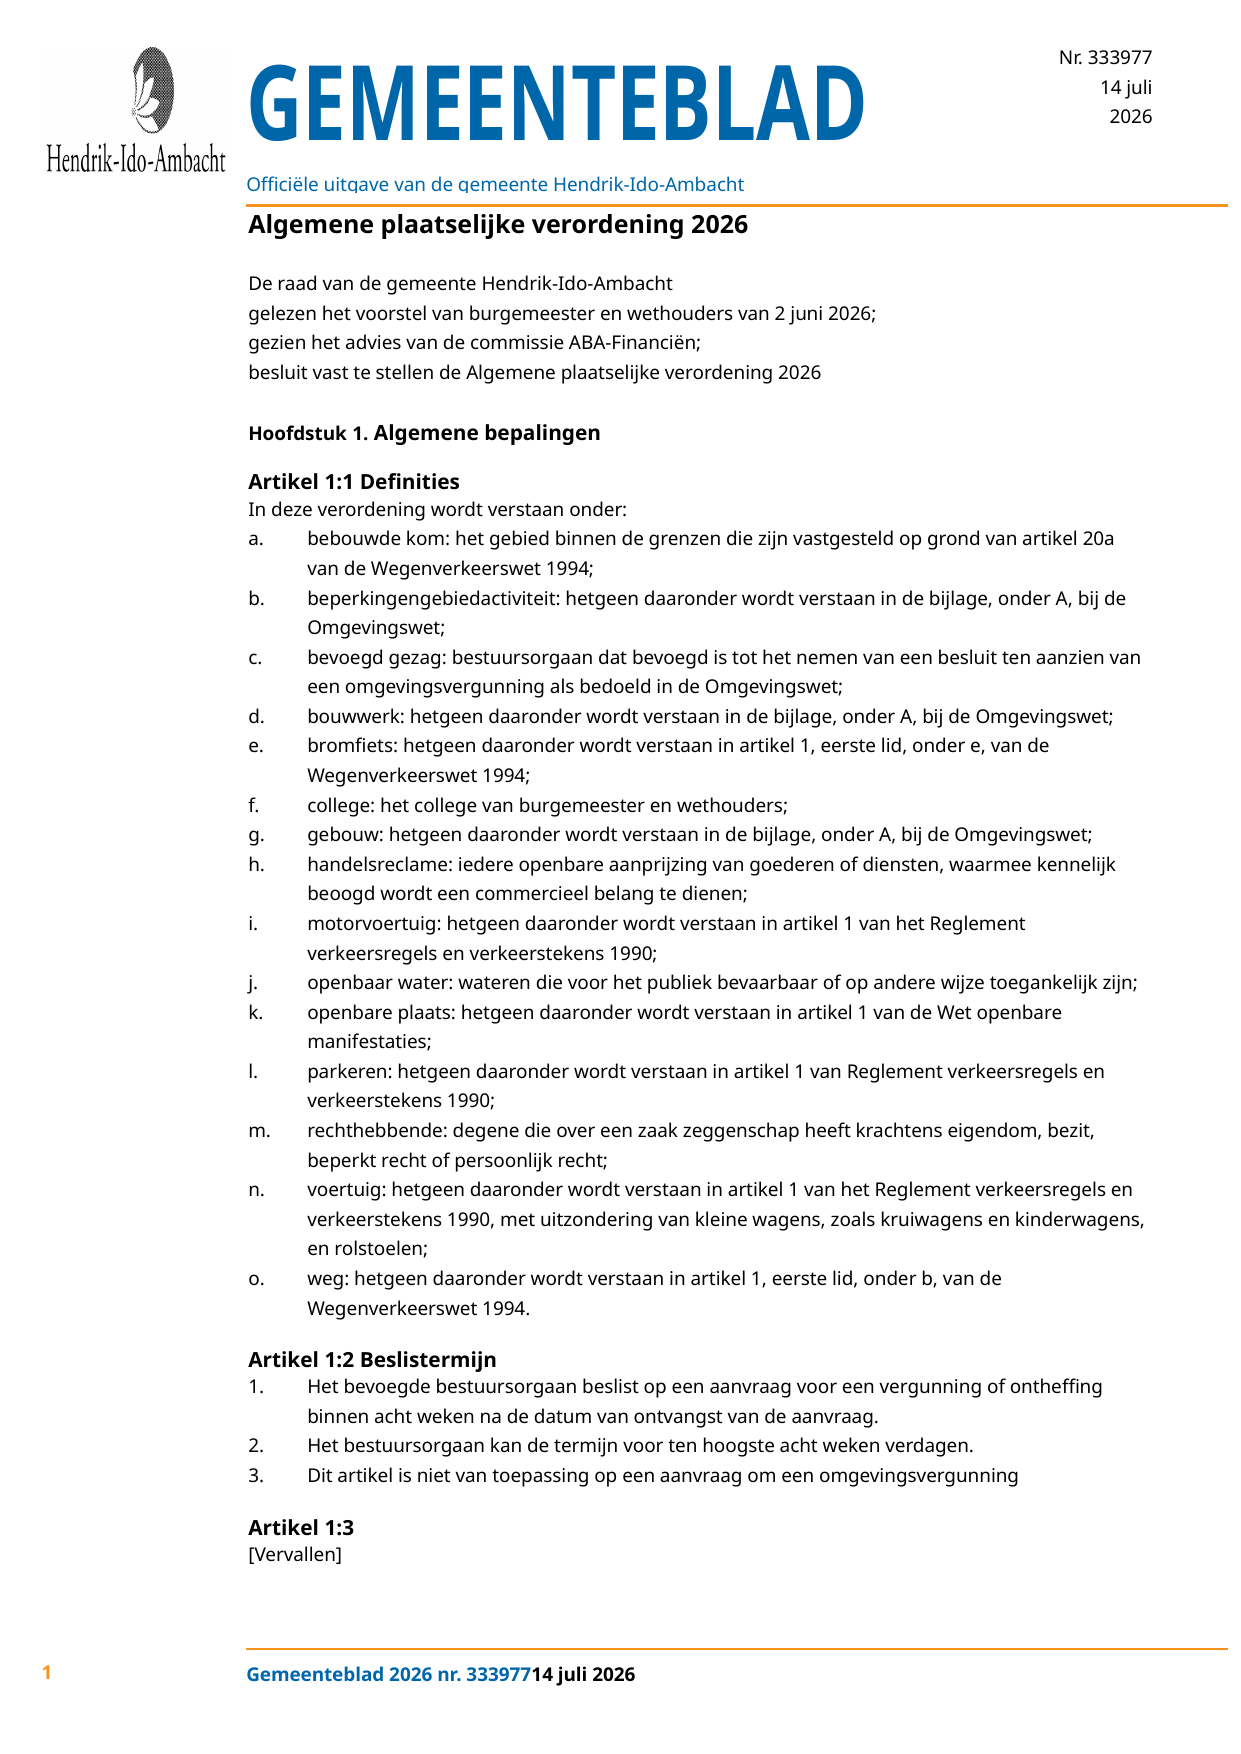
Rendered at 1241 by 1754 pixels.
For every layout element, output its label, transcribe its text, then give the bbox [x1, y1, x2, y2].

list Het bevoegde bestuursorgaan beslist op een aanvraag voor een vergunning of ontheffing binnen acht weken na de datum van ontvangst van de aanvraag. [248, 1373, 1152, 1429]
list openbare plaats: hetgeen daaronder wordt verstaan in artikel 1 van de Wet openbare manifestaties; [248, 999, 1152, 1054]
list handelsreclame: iedere openbare aanprijzing van goederen of diensten, waarmee kennelijk beoogd wordt een commercieel belang te dienen; [248, 851, 1152, 906]
picture [41, 47, 231, 172]
list voertuig: hetgeen daaronder wordt verstaan in artikel 1 van het Reglement verkeersregels en verkeerstekens 1990, met uitzondering van kleine wagens, zoals kruiwagens en kinderwagens, en rolstoelen; [248, 1176, 1152, 1261]
text besluit vast te stellen de Algemene plaatselijke verordening 2026 [248, 359, 1152, 385]
list bromfiets: hetgeen daaronder wordt verstaan in artikel 1, eerste lid, onder e, van de Wegenverkeerswet 1994; [248, 733, 1152, 788]
text Artikel 1:3 [248, 1513, 1152, 1541]
text [Vervallen] [248, 1541, 1152, 1567]
text Artikel 1:2 Beslistermijn [248, 1345, 1152, 1373]
text In deze verordening wordt verstaan onder: [248, 496, 1152, 522]
list Dit artikel is niet van toepassing op een aanvraag om een omgevingsvergunning [248, 1462, 1152, 1488]
list parkeren: hetgeen daaronder wordt verstaan in artikel 1 van Reglement verkeersregels en verkeerstekens 1990; [248, 1058, 1152, 1113]
text gelezen het voorstel van burgemeester en wethouders van 2 juni 2026; [248, 300, 1152, 326]
list motorvoertuig: hetgeen daaronder wordt verstaan in artikel 1 van het Reglement verkeersregels en verkeerstekens 1990; [248, 910, 1152, 965]
list rechthebbende: degene die over een zaak zeggenschap heeft krachtens eigendom, bezit, beperkt recht of persoonlijk recht; [248, 1117, 1152, 1172]
list college: het college van burgemeester en wethouders; [248, 792, 1152, 817]
list bebouwde kom: het gebied binnen de grenzen die zijn vastgesteld op grond van artikel 20a van de Wegenverkeerswet 1994; [248, 526, 1152, 581]
list gebouw: hetgeen daaronder wordt verstaan in de bijlage, onder A, bij de Omgevingswet; [248, 821, 1152, 847]
list bevoegd gezag: bestuursorgaan dat bevoegd is tot het nemen van een besluit ten aanzien van een omgevingsvergunning als bedoeld in de Omgevingswet; [248, 644, 1152, 699]
text De raad van de gemeente Hendrik-Ido-Ambacht [248, 270, 1152, 296]
list weg: hetgeen daaronder wordt verstaan in artikel 1, eerste lid, onder b, van de Wegenverkeerswet 1994. [248, 1265, 1152, 1320]
text Artikel 1:1 Definities [248, 467, 1152, 496]
text Algemene plaatselijke verordening 2026 [248, 207, 1152, 241]
list openbaar water: wateren die voor het publiek bevaarbaar of op andere wijze toegankelijk zijn; [248, 969, 1152, 995]
list beperkingengebiedactiviteit: hetgeen daaronder wordt verstaan in de bijlage, onder A, bij de Omgevingswet; [248, 585, 1152, 640]
text Hoofdstuk 1. Algemene bepalingen [248, 418, 1152, 447]
text gezien het advies van de commissie ABA-Financiën; [248, 329, 1152, 355]
list Het bestuursorgaan kan de termijn voor ten hoogste acht weken verdagen. [248, 1433, 1152, 1458]
list bouwwerk: hetgeen daaronder wordt verstaan in de bijlage, onder A, bij de Omgevingswet; [248, 703, 1152, 729]
